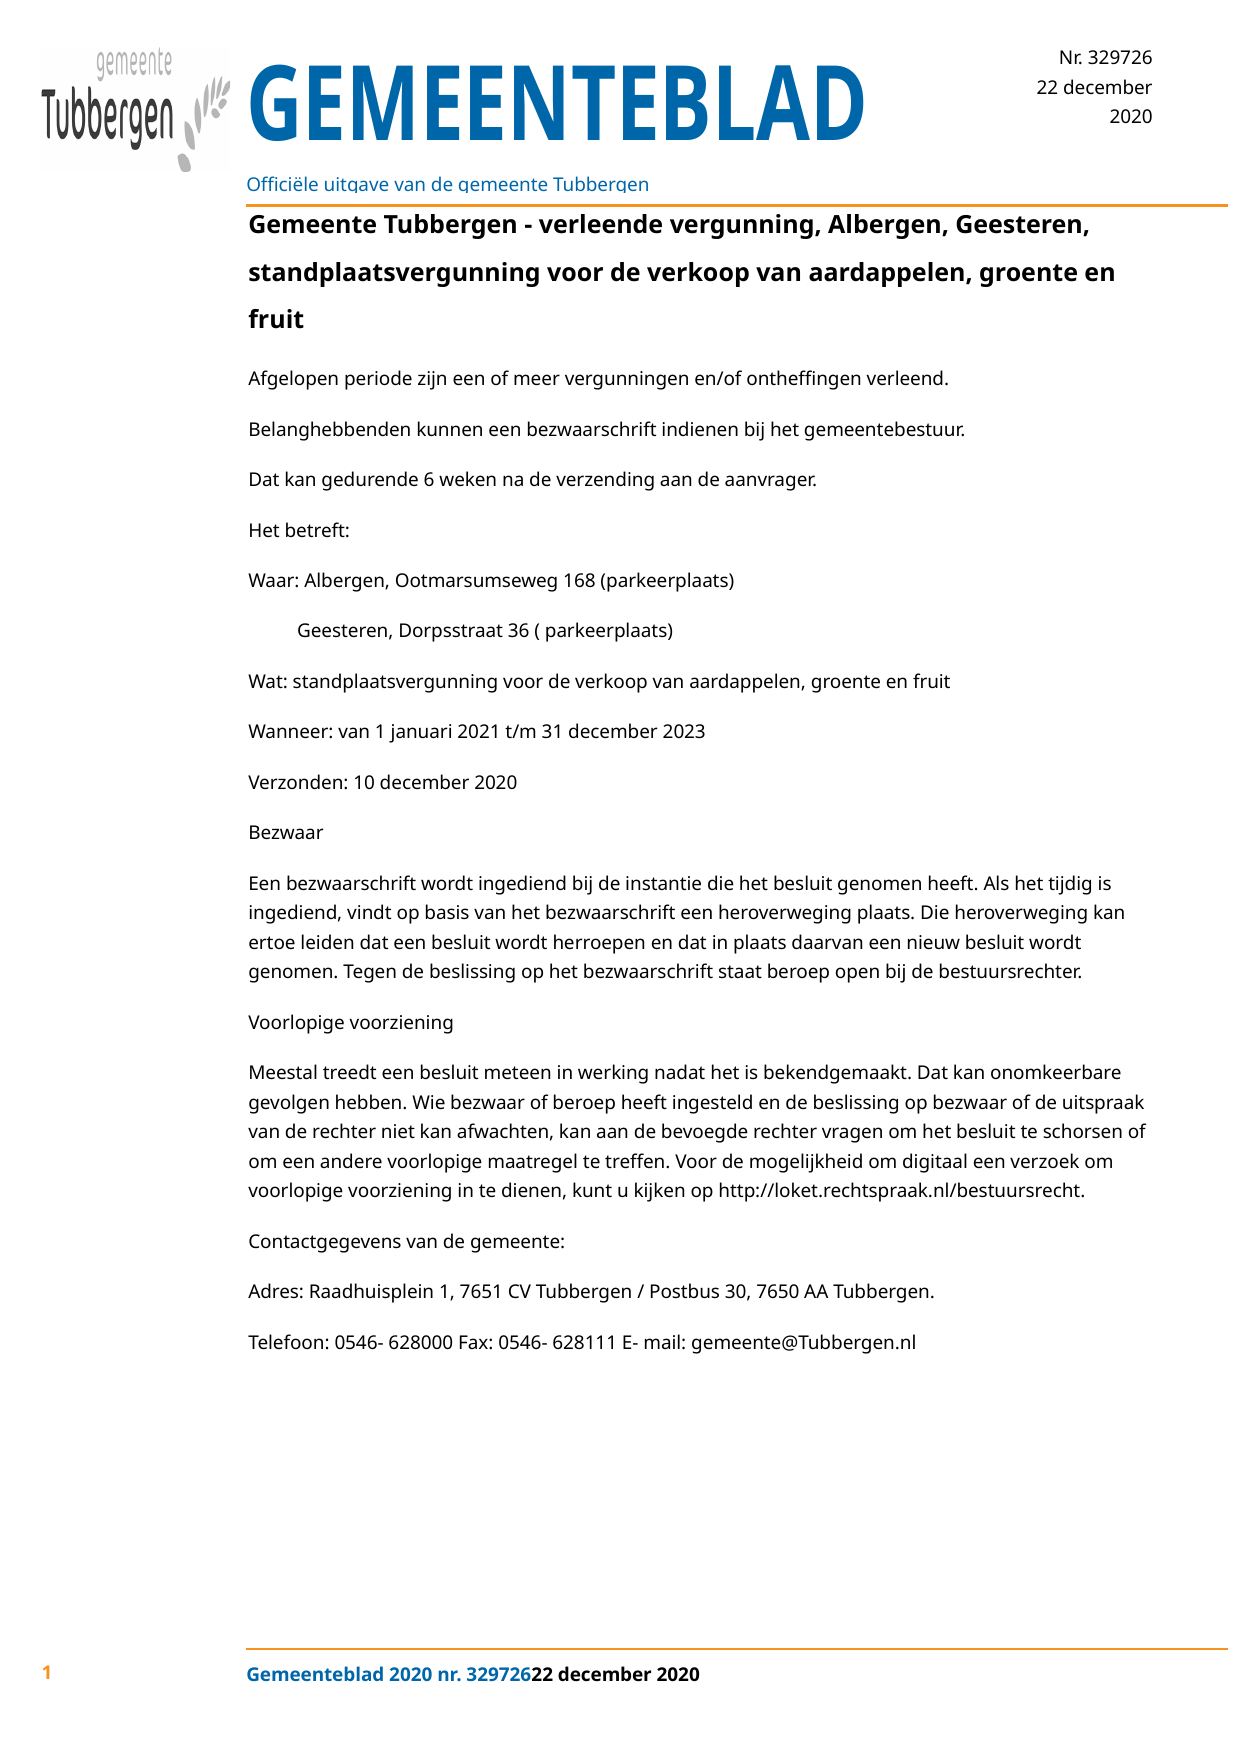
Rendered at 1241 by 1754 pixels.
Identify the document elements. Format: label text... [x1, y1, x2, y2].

text Adres: Raadhuisplein 1, 7651 CV Tubbergen / Postbus 30, 7650 AA Tubbergen. [248, 1278, 1152, 1304]
text Afgelopen periode zijn een of meer vergunningen en/of ontheffingen verleend. [248, 366, 1152, 391]
text Dat kan gedurende 6 weken na de verzending aan de aanvrager. [248, 466, 1152, 492]
text Wanneer: van 1 januari 2021 t/m 31 december 2023 [248, 718, 1152, 744]
text Een bezwaarschrift wordt ingediend bij de instantie die het besluit genomen heeft. Als het tijdig is ingediend, vindt op basis van het bezwaarschrift een heroverweging plaats. Die heroverweging kan ertoe leiden dat een besluit wordt herroepen en dat in plaats daarvan een nieuw besluit wordt genomen. Tegen de beslissing op het bezwaarschrift staat beroep open bij de bestuursrechter. [248, 870, 1152, 984]
text Meestal treedt een besluit meteen in werking nadat het is bekendgemaakt. Dat kan onomkeerbare gevolgen hebben. Wie bezwaar of beroep heeft ingesteld en de beslissing op bezwaar of de uitspraak van de rechter niet kan afwachten, kan aan de bevoegde rechter vragen om het besluit te schorsen of om een andere voorlopige maatregel te treffen. Voor de mogelijkheid om digitaal een verzoek om voorlopige voorziening in te dienen, kunt u kijken op http://loket.rechtspraak.nl/bestuursrecht. [248, 1059, 1152, 1203]
text Contactgegevens van de gemeente: [248, 1228, 1152, 1254]
text Geesteren, Dorpsstraat 36 ( parkeerplaats) [248, 618, 1152, 643]
text Verzonden: 10 december 2020 [248, 769, 1152, 794]
text Telefoon: 0546- 628000 Fax: 0546- 628111 E- mail: gemeente@Tubbergen.nl [248, 1329, 1152, 1354]
picture [41, 47, 231, 172]
text Bezwaar [248, 819, 1152, 845]
text Belanghebbenden kunnen een bezwaarschrift indienen bij het gemeentebestuur. [248, 416, 1152, 442]
text Waar: Albergen, Ootmarsumseweg 168 (parkeerplaats) [248, 567, 1152, 593]
text Wat: standplaatsvergunning voor de verkoop van aardappelen, groente en fruit [248, 668, 1152, 694]
text Het betreft: [248, 517, 1152, 542]
text Voorlopige voorziening [248, 1009, 1152, 1034]
text Gemeente Tubbergen - verleende vergunning, Albergen, Geesteren, standplaatsvergunning voor de verkoop van aardappelen, groente en fruit [248, 207, 1152, 336]
